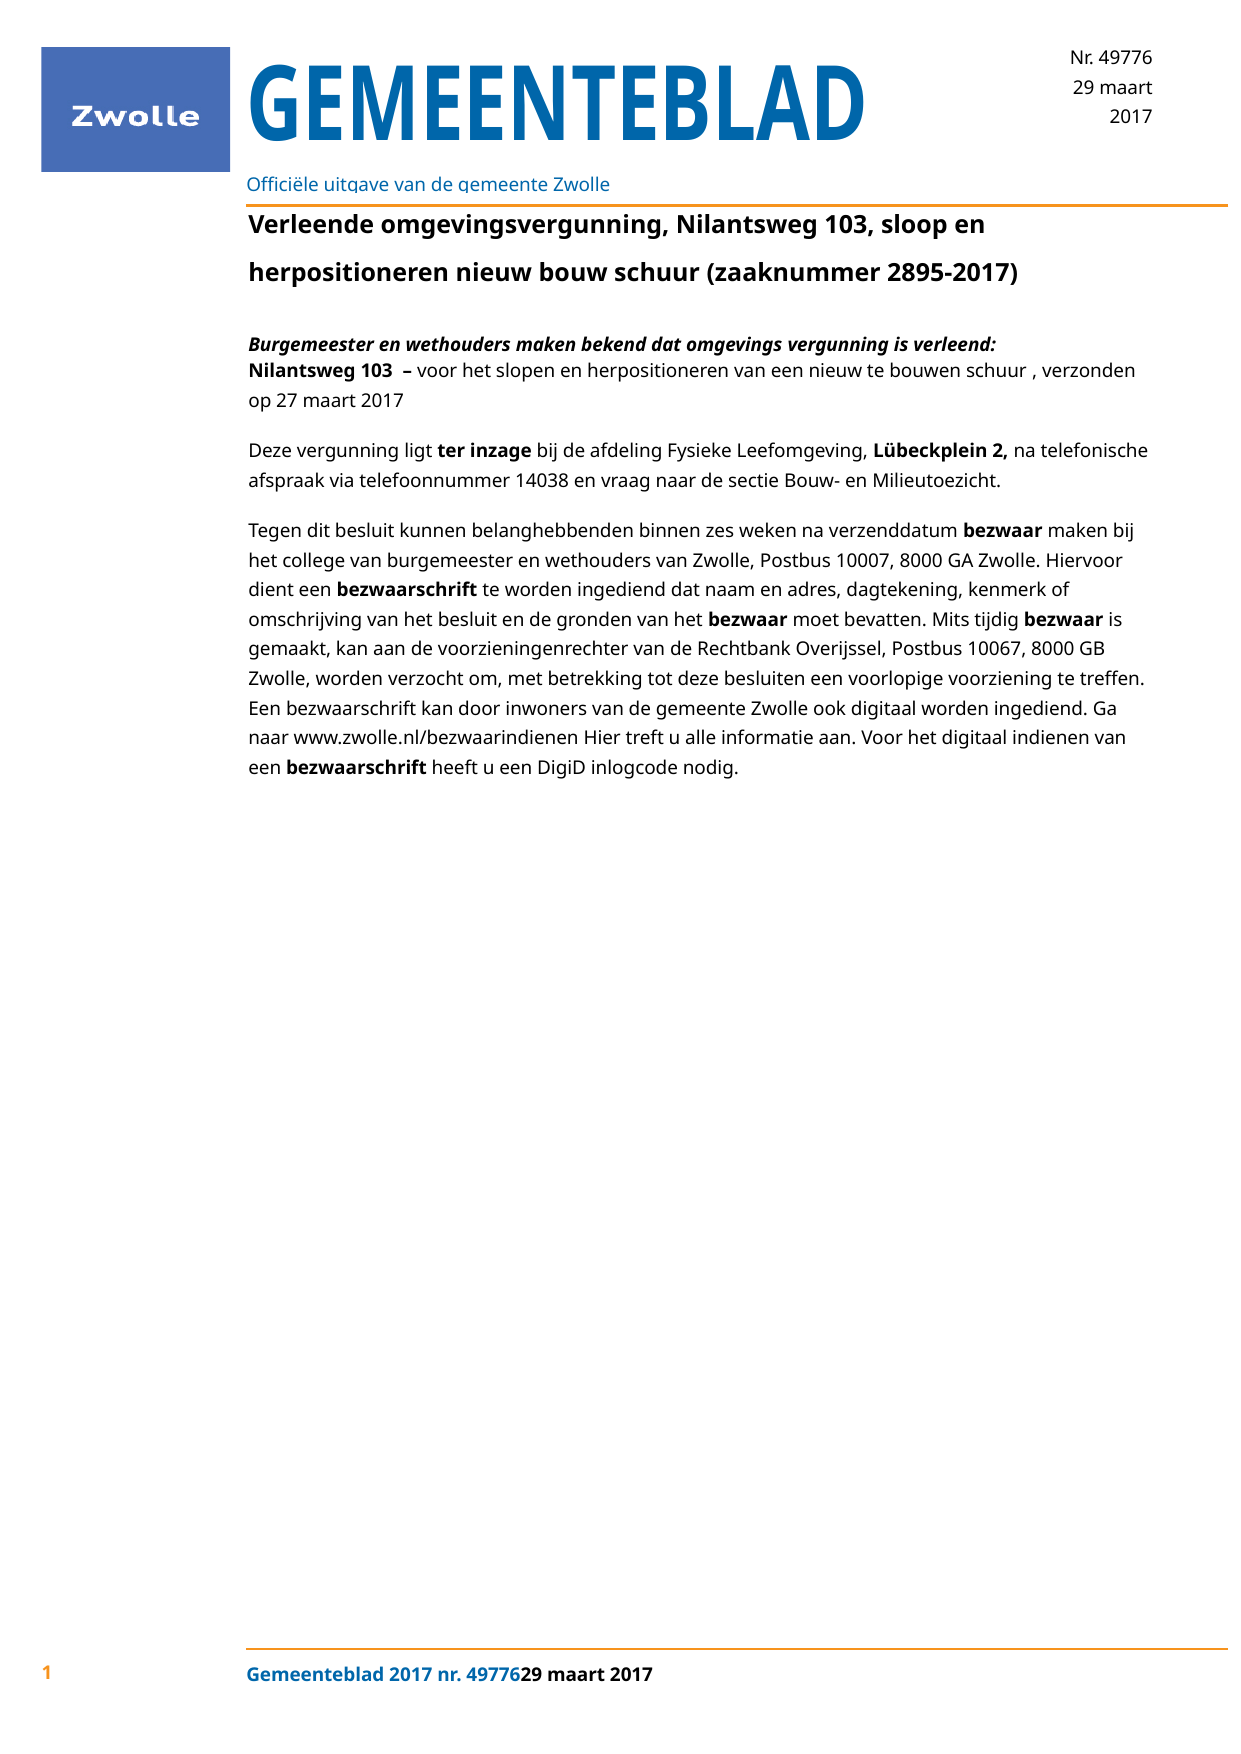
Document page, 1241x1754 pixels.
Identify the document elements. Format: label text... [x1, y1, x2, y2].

text Tegen dit besluit kunnen belanghebbenden binnen zes weken na verzenddatum bezwaar maken bij het college van burgemeester en wethouders van Zwolle, Postbus 10007, 8000 GA Zwolle. Hiervoor dient een bezwaarschrift te worden ingediend dat naam en adres, dagtekening, kenmerk of omschrijving van het besluit en de gronden van het bezwaar moet bevatten. Mits tijdig bezwaar is gemaakt, kan aan de voorzieningenrechter van de Rechtbank Overijssel, Postbus 10067, 8000 GB Zwolle, worden verzocht om, met betrekking tot deze besluiten een voorlopige voorziening te treffen. Een bezwaarschrift kan door inwoners van de gemeente Zwolle ook digitaal worden ingediend. Ga naar www.zwolle.nl/bezwaarindienen Hier treft u alle informatie aan. Voor het digitaal indienen van een bezwaarschrift heeft u een DigiD inlogcode nodig. [248, 517, 1152, 779]
text Nilantsweg 103 – voor het slopen en herpositioneren van een nieuw te bouwen schuur , verzonden op 27 maart 2017 [248, 357, 1152, 412]
text Deze vergunning ligt ter inzage bij de afdeling Fysieke Leefomgeving, Lübeckplein 2, na telefonische afspraak via telefoonnummer 14038 en vraag naar de sectie Bouw- en Milieutoezicht. [248, 437, 1152, 492]
picture [41, 47, 231, 172]
text Verleende omgevingsvergunning, Nilantsweg 103, sloop en herpositioneren nieuw bouw schuur (zaaknummer 2895-2017) [248, 207, 1152, 288]
text Burgemeester en wethouders maken bekend dat omgevings vergunning is verleend: [248, 331, 1152, 357]
